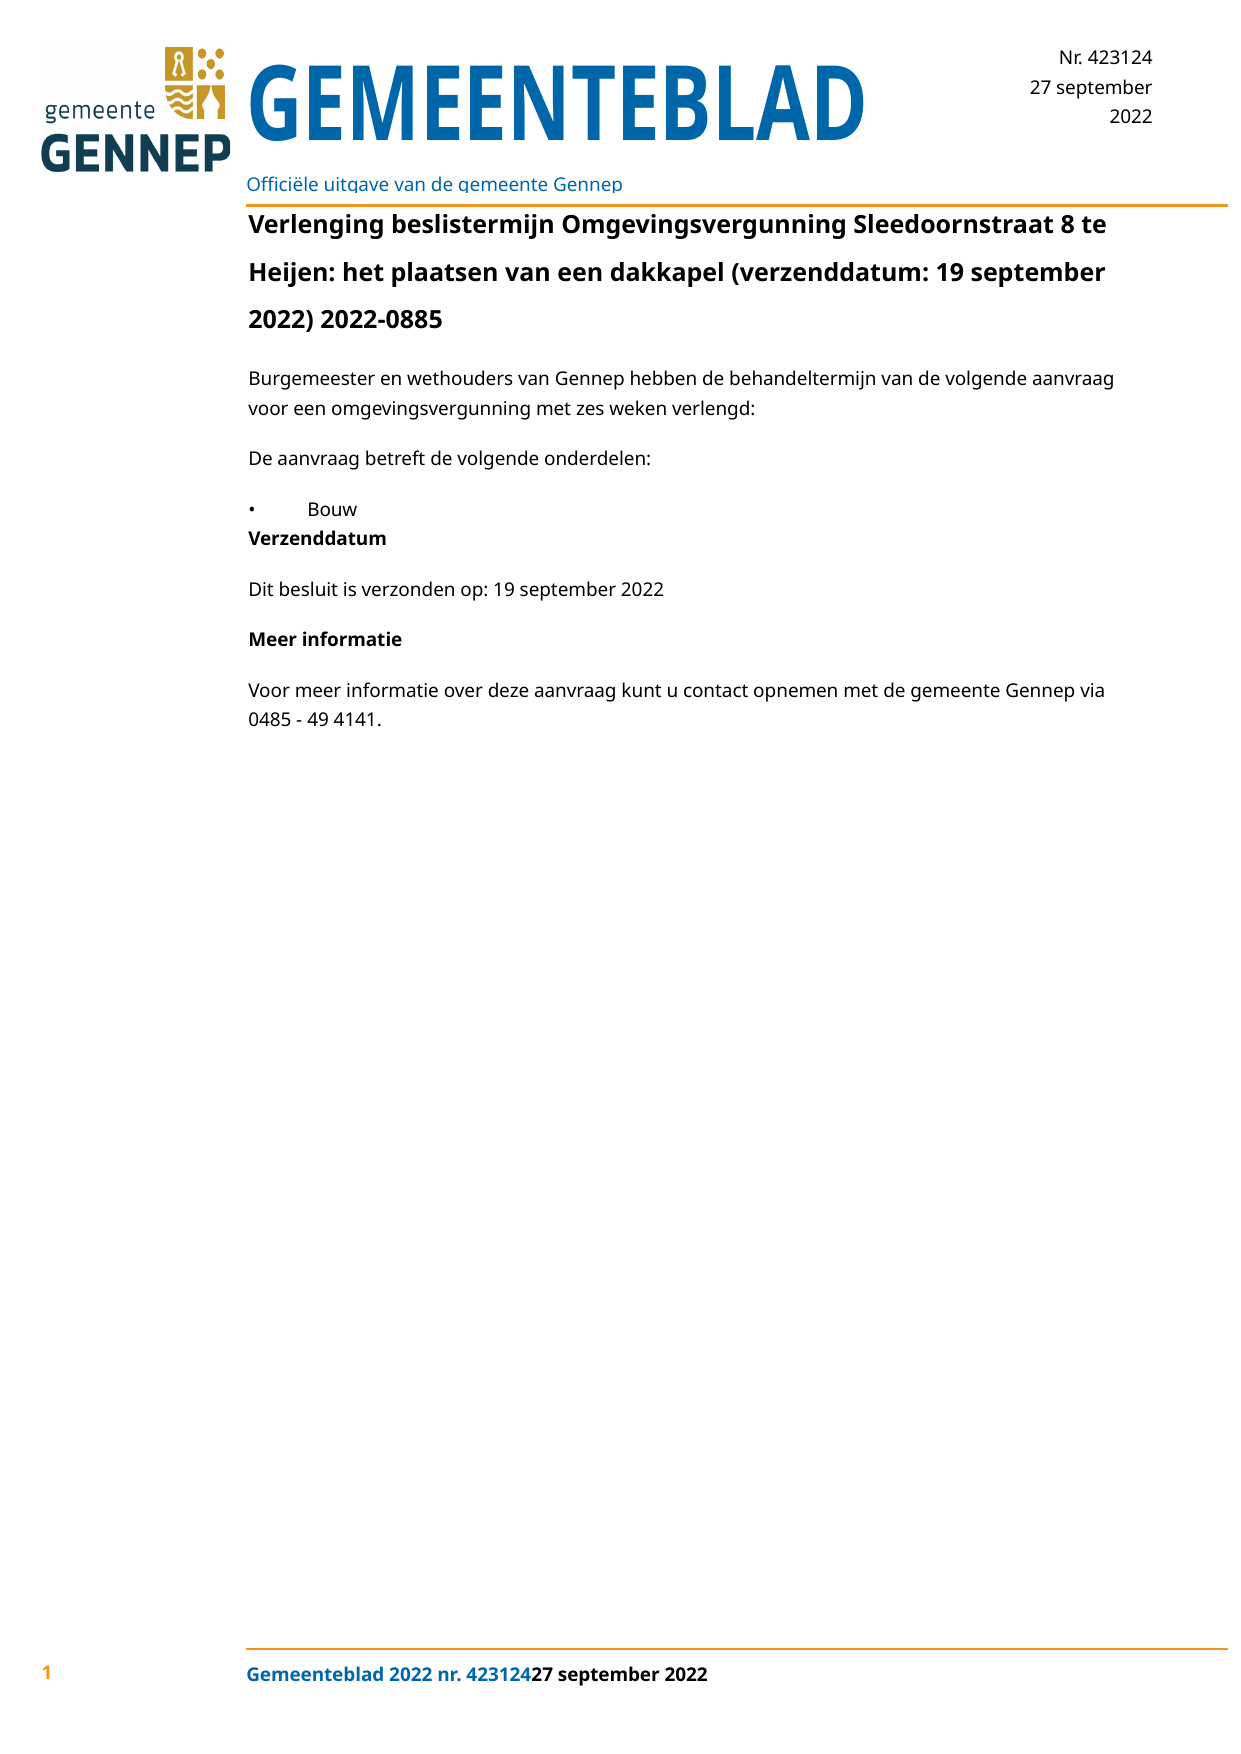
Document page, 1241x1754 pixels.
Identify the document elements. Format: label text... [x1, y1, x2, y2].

text Verzenddatum [248, 526, 1152, 551]
picture [41, 47, 231, 172]
text Dit besluit is verzonden op: 19 september 2022 [248, 576, 1152, 602]
text Verlenging beslistermijn Omgevingsvergunning Sleedoornstraat 8 te Heijen: het plaatsen van een dakkapel (verzenddatum: 19 september 2022) 2022-0885 [248, 207, 1152, 336]
list Bouw [248, 496, 1152, 522]
text Voor meer informatie over deze aanvraag kunt u contact opnemen met de gemeente Gennep via 0485 - 49 4141. [248, 677, 1152, 732]
text Meer informatie [248, 626, 1152, 652]
text Burgemeester en wethouders van Gennep hebben de behandeltermijn van de volgende aanvraag voor een omgevingsvergunning met zes weken verlengd: [248, 366, 1152, 421]
text De aanvraag betreft de volgende onderdelen: [248, 446, 1152, 471]
